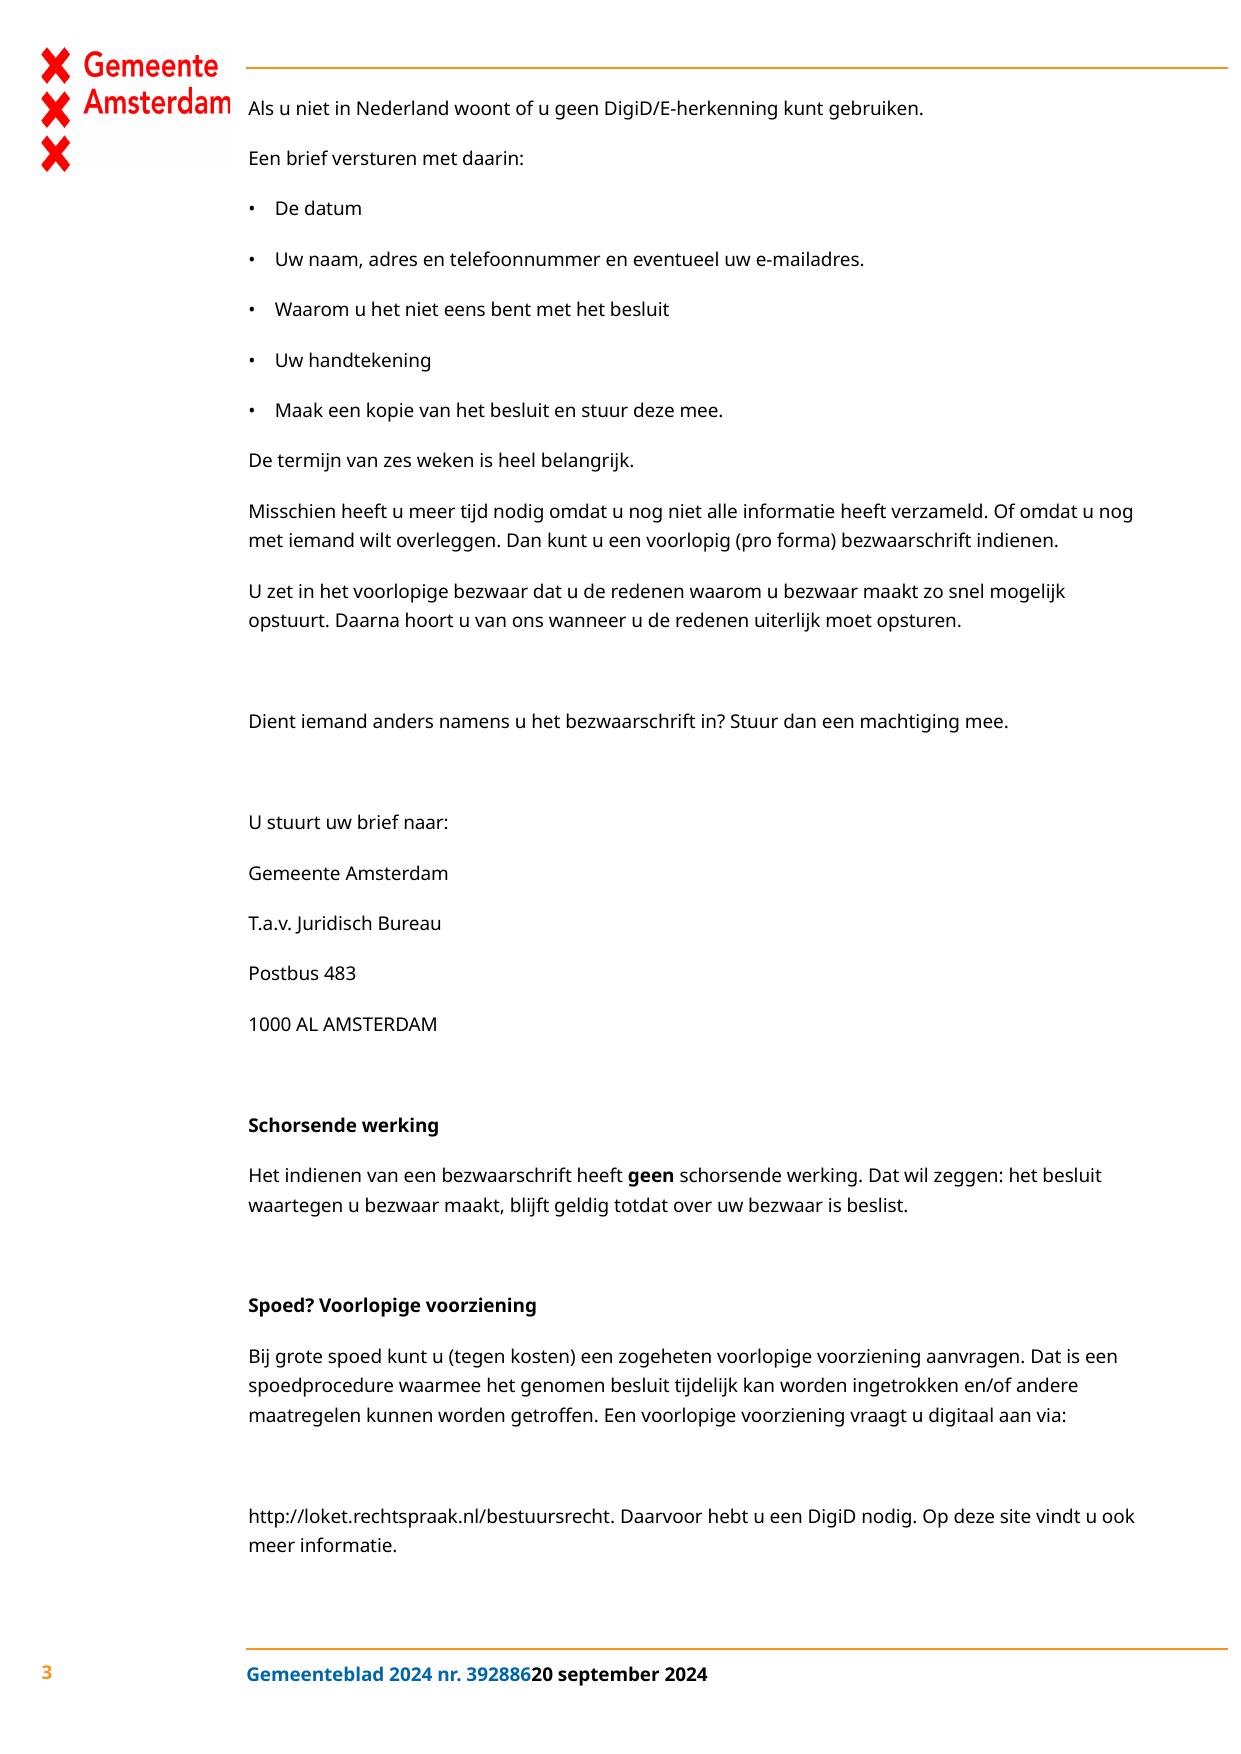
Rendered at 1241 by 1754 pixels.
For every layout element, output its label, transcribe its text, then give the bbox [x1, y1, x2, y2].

text Een brief versturen met daarin: [248, 145, 1152, 171]
text • Maak een kopie van het besluit en stuur deze mee. [248, 397, 1152, 423]
text Postbus 483 [248, 961, 1152, 986]
text • Uw handtekening [248, 347, 1152, 373]
text Misschien heeft u meer tijd nodig omdat u nog niet alle informatie heeft verzameld. Of omdat u nog met iemand wilt overleggen. Dan kunt u een voorlopig (pro forma) bezwaarschrift indienen. [248, 498, 1152, 553]
text Het indienen van een bezwaarschrift heeft geen schorsende werking. Dat wil zeggen: het besluit waartegen u bezwaar maakt, blijft geldig totdat over uw bezwaar is beslist. [248, 1162, 1152, 1218]
text • De datum [248, 196, 1152, 221]
text Schorsende werking [248, 1112, 1152, 1138]
text http://loket.rechtspraak.nl/bestuursrecht. Daarvoor hebt u een DigiD nodig. Op deze site vindt u ook meer informatie. [248, 1503, 1152, 1558]
text T.a.v. Juridisch Bureau [248, 910, 1152, 936]
text Als u niet in Nederland woont of u geen DigiD/E-herkenning kunt gebruiken. [248, 95, 1152, 121]
text Gemeente Amsterdam [248, 860, 1152, 886]
text Spoed? Voorlopige voorziening [248, 1293, 1152, 1318]
text De termijn van zes weken is heel belangrijk. [248, 448, 1152, 473]
text 1000 AL AMSTERDAM [248, 1011, 1152, 1037]
text Bij grote spoed kunt u (tegen kosten) een zogeheten voorlopige voorziening aanvragen. Dat is een spoedprocedure waarmee het genomen besluit tijdelijk kan worden ingetrokken en/of andere maatregelen kunnen worden getroffen. Een voorlopige voorziening vraagt u digitaal aan via: [248, 1343, 1152, 1428]
text U zet in het voorlopige bezwaar dat u de redenen waarom u bezwaar maakt zo snel mogelijk opstuurt. Daarna hoort u van ons wanneer u de redenen uiterlijk moet opsturen. [248, 578, 1152, 633]
text U stuurt uw brief naar: [248, 809, 1152, 835]
picture [41, 47, 231, 172]
text Dient iemand anders namens u het bezwaarschrift in? Stuur dan een machtiging mee. [248, 708, 1152, 734]
text • Uw naam, adres en telefoonnummer en eventueel uw e-mailadres. [248, 246, 1152, 272]
text • Waarom u het niet eens bent met het besluit [248, 296, 1152, 322]
